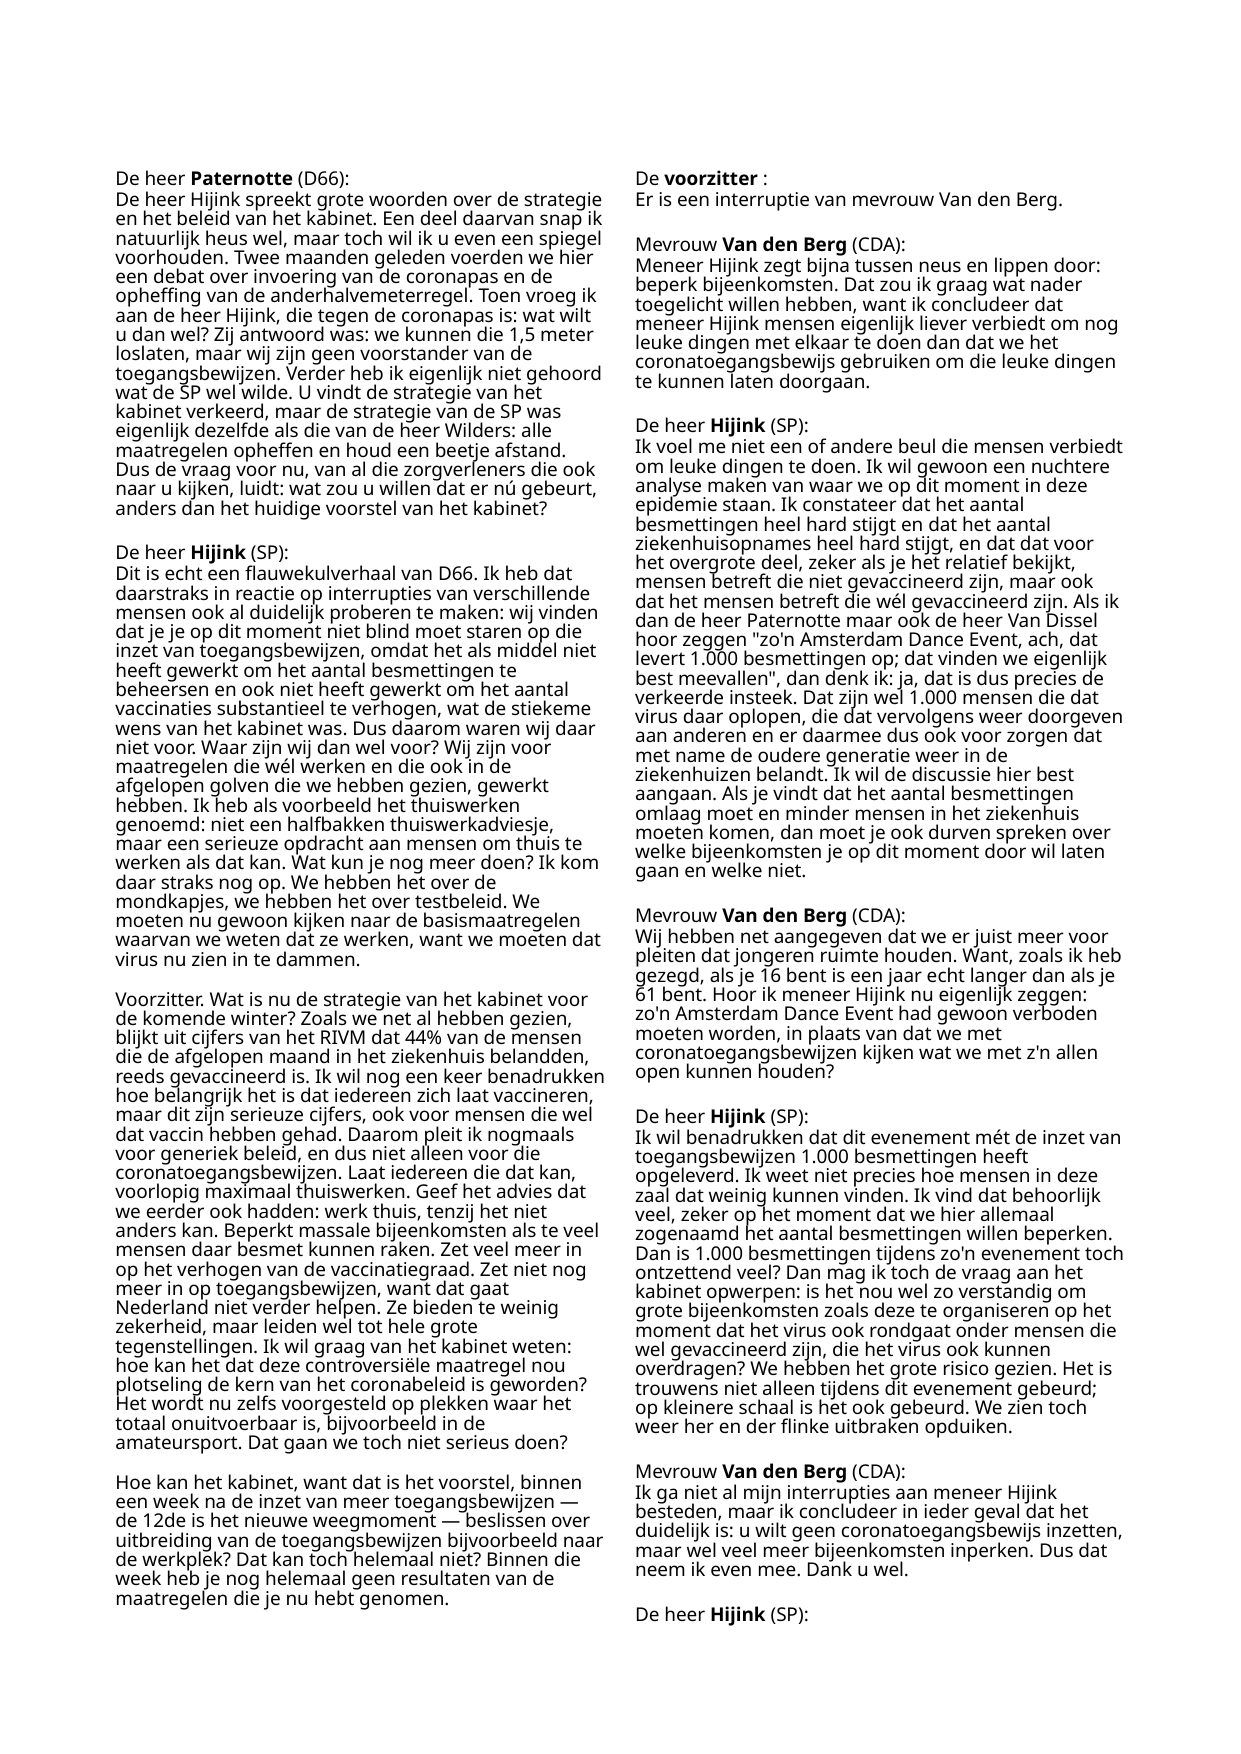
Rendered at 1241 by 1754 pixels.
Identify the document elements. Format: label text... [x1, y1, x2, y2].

text De heer Hijink (SP): [635, 413, 1125, 438]
text De voorzitter : [635, 165, 1125, 191]
text Meneer Hijink zegt bijna tussen neus en lippen door: beperk bijeenkomsten. Dat zou ik graag wat nader toegelicht willen hebben, want ik concludeer dat meneer Hijink mensen eigenlijk liever verbiedt om nog leuke dingen met elkaar te doen dan dat we het coronatoegangsbewijs gebruiken om die leuke dingen te kunnen laten doorgaan. [635, 257, 1125, 392]
text Ik voel me niet een of andere beul die mensen verbiedt om leuke dingen te doen. Ik wil gewoon een nuchtere analyse maken van waar we op dit moment in deze epidemie staan. Ik constateer dat het aantal besmettingen heel hard stijgt en dat het aantal ziekenhuisopnames heel hard stijgt, en dat dat voor het overgrote deel, zeker als je het relatief bekijkt, mensen betreft die niet gevaccineerd zijn, maar ook dat het mensen betreft die wél gevaccineerd zijn. Als ik dan de heer Paternotte maar ook de heer Van Dissel hoor zeggen "zo'n Amsterdam Dance Event, ach, dat levert 1.000 besmettingen op; dat vinden we eigenlijk best meevallen", dan denk ik: ja, dat is dus precies de verkeerde insteek. Dat zijn wel 1.000 mensen die dat virus daar oplopen, die dat vervolgens weer doorgeven aan anderen en er daarmee dus ook voor zorgen dat met name de oudere generatie weer in de ziekenhuizen belandt. Ik wil de discussie hier best aangaan. Als je vindt dat het aantal besmettingen omlaag moet en minder mensen in het ziekenhuis moeten komen, dan moet je ook durven spreken over welke bijeenkomsten je op dit moment door wil laten gaan en welke niet. [635, 438, 1125, 882]
text Dit is echt een flauwekulverhaal van D66. Ik heb dat daarstraks in reactie op interrupties van verschillende mensen ook al duidelijk proberen te maken: wij vinden dat je je op dit moment niet blind moet staren op die inzet van toegangsbewijzen, omdat het als middel niet heeft gewerkt om het aantal besmettingen te beheersen en ook niet heeft gewerkt om het aantal vaccinaties substantieel te verhogen, wat de stiekeme wens van het kabinet was. Dus daarom waren wij daar niet voor. Waar zijn wij dan wel voor? Wij zijn voor maatregelen die wél werken en die ook in de afgelopen golven die we hebben gezien, gewerkt hebben. Ik heb als voorbeeld het thuiswerken genoemd: niet een halfbakken thuiswerkadviesje, maar een serieuze opdracht aan mensen om thuis te werken als dat kan. Wat kun je nog meer doen? Ik kom daar straks nog op. We hebben het over de mondkapjes, we hebben het over testbeleid. We moeten nu gewoon kijken naar de basismaatregelen waarvan we weten dat ze werken, want we moeten dat virus nu zien in te dammen. [115, 565, 605, 970]
text Voorzitter. Wat is nu de strategie van het kabinet voor de komende winter? Zoals we net al hebben gezien, blijkt uit cijfers van het RIVM dat 44% van de mensen die de afgelopen maand in het ziekenhuis belandden, reeds gevaccineerd is. Ik wil nog een keer benadrukken hoe belangrijk het is dat iedereen zich laat vaccineren, maar dit zijn serieuze cijfers, ook voor mensen die wel dat vaccin hebben gehad. Daarom pleit ik nogmaals voor generiek beleid, en dus niet alleen voor die coronatoegangsbewijzen. Laat iedereen die dat kan, voorlopig maximaal thuiswerken. Geef het advies dat we eerder ook hadden: werk thuis, tenzij het niet anders kan. Beperkt massale bijeenkomsten als te veel mensen daar besmet kunnen raken. Zet veel meer in op het verhogen van de vaccinatiegraad. Zet niet nog meer in op toegangsbewijzen, want dat gaat Nederland niet verder helpen. Ze bieden te weinig zekerheid, maar leiden wel tot hele grote tegenstellingen. Ik wil graag van het kabinet weten: hoe kan het dat deze controversiële maatregel nou plotseling de kern van het coronabeleid is geworden? Het wordt nu zelfs voorgesteld op plekken waar het totaal onuitvoerbaar is, bijvoorbeeld in de amateursport. Dat gaan we toch niet serieus doen? [115, 991, 605, 1453]
text De heer Hijink (SP): [635, 1601, 1125, 1627]
text Ik ga niet al mijn interrupties aan meneer Hijink besteden, maar ik concludeer in ieder geval dat het duidelijk is: u wilt geen coronatoegangsbewijs inzetten, maar wel veel meer bijeenkomsten inperken. Dus dat neem ik even mee. Dank u wel. [635, 1484, 1125, 1580]
text Er is een interruptie van mevrouw Van den Berg. [635, 191, 1125, 210]
text De heer Hijink (SP): [635, 1103, 1125, 1129]
text Mevrouw Van den Berg (CDA): [635, 1458, 1125, 1484]
text De heer Hijink spreekt grote woorden over de strategie en het beleid van het kabinet. Een deel daarvan snap ik natuurlijk heus wel, maar toch wil ik u even een spiegel voorhouden. Twee maanden geleden voerden we hier een debat over invoering van de coronapas en de opheffing van de anderhalvemeterregel. Toen vroeg ik aan de heer Hijink, die tegen de coronapas is: wat wilt u dan wel? Zij antwoord was: we kunnen die 1,5 meter loslaten, maar wij zijn geen voorstander van de toegangsbewijzen. Verder heb ik eigenlijk niet gehoord wat de SP wel wilde. U vindt de strategie van het kabinet verkeerd, maar de strategie van de SP was eigenlijk dezelfde als die van de heer Wilders: alle maatregelen opheffen en houd een beetje afstand. Dus de vraag voor nu, van al die zorgverleners die ook naar u kijken, luidt: wat zou u willen dat er nú gebeurt, anders dan het huidige voorstel van het kabinet? [115, 191, 605, 519]
text De heer Hijink (SP): [115, 539, 605, 565]
text Mevrouw Van den Berg (CDA): [635, 902, 1125, 928]
text Hoe kan het kabinet, want dat is het voorstel, binnen een week na de inzet van meer toegangsbewijzen — de 12de is het nieuwe weegmoment — beslissen over uitbreiding van de toegangsbewijzen bijvoorbeeld naar de werkplek? Dat kan toch helemaal niet? Binnen die week heb je nog helemaal geen resultaten van de maatregelen die je nu hebt genomen. [115, 1474, 605, 1609]
text Ik wil benadrukken dat dit evenement mét de inzet van toegangsbewijzen 1.000 besmettingen heeft opgeleverd. Ik weet niet precies hoe mensen in deze zaal dat weinig kunnen vinden. Ik vind dat behoorlijk veel, zeker op het moment dat we hier allemaal zogenaamd het aantal besmettingen willen beperken. Dan is 1.000 besmettingen tijdens zo'n evenement toch ontzettend veel? Dan mag ik toch de vraag aan het kabinet opwerpen: is het nou wel zo verstandig om grote bijeenkomsten zoals deze te organiseren op het moment dat het virus ook rondgaat onder mensen die wel gevaccineerd zijn, die het virus ook kunnen overdragen? We hebben het grote risico gezien. Het is trouwens niet alleen tijdens dit evenement gebeurd; op kleinere schaal is het ook gebeurd. We zien toch weer her en der flinke uitbraken opduiken. [635, 1129, 1125, 1437]
text Mevrouw Van den Berg (CDA): [635, 231, 1125, 257]
text De heer Paternotte (D66): [115, 165, 605, 191]
text Wij hebben net aangegeven dat we er juist meer voor pleiten dat jongeren ruimte houden. Want, zoals ik heb gezegd, als je 16 bent is een jaar echt langer dan als je 61 bent. Hoor ik meneer Hijink nu eigenlijk zeggen: zo'n Amsterdam Dance Event had gewoon verboden moeten worden, in plaats van dat we met coronatoegangsbewijzen kijken wat we met z'n allen open kunnen houden? [635, 928, 1125, 1082]
